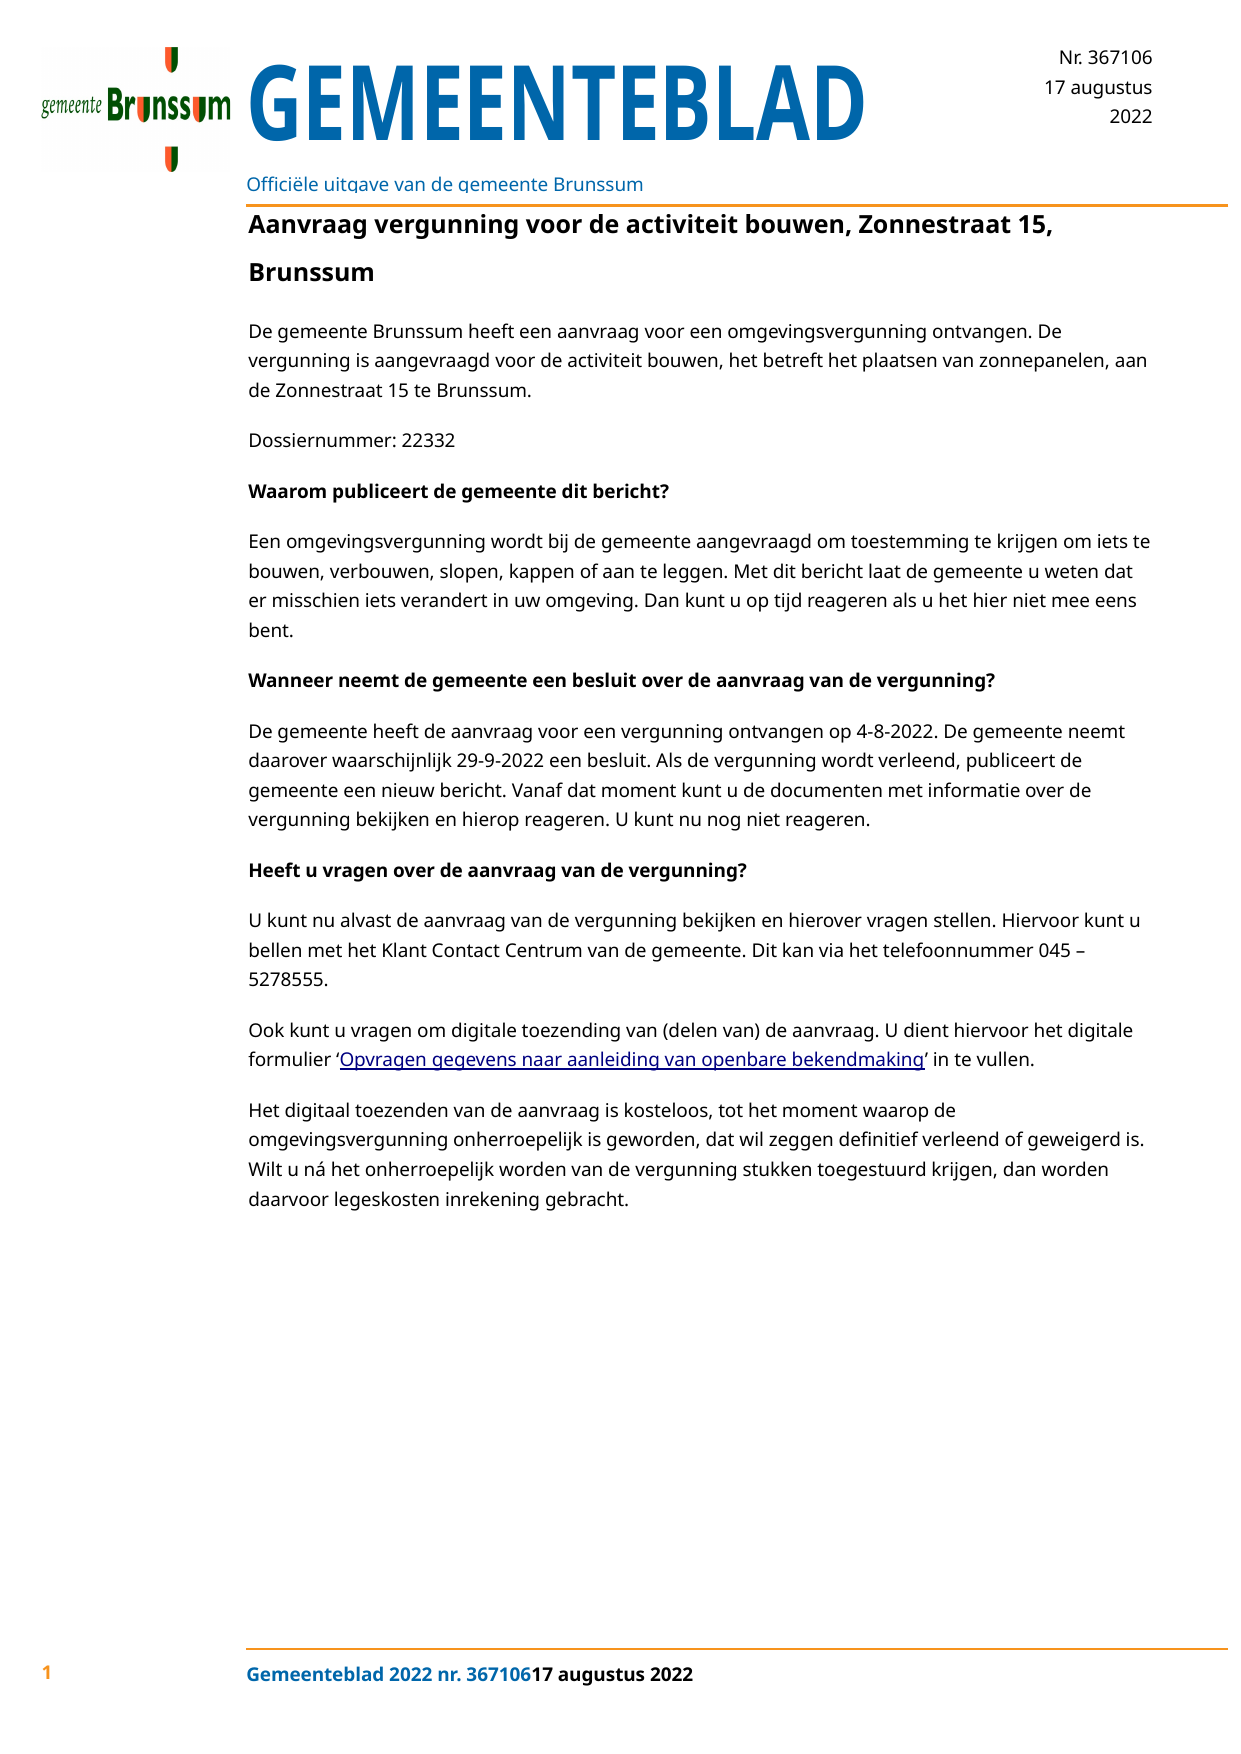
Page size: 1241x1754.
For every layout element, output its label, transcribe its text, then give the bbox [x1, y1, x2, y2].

text Ook kunt u vragen om digitale toezending van (delen van) de aanvraag. U dient hiervoor het digitale formulier ‘Opvragen gegevens naar aanleiding van openbare bekendmaking’ in te vullen. [248, 1017, 1152, 1072]
text De gemeente heeft de aanvraag voor een vergunning ontvangen op 4-8-2022. De gemeente neemt daarover waarschijnlijk 29-9-2022 een besluit. Als de vergunning wordt verleend, publiceert de gemeente een nieuw bericht. Vanaf dat moment kunt u de documenten met informatie over de vergunning bekijken en hierop reageren. U kunt nu nog niet reageren. [248, 718, 1152, 832]
text Het digitaal toezenden van de aanvraag is kosteloos, tot het moment waarop de omgevingsvergunning onherroepelijk is geworden, dat wil zeggen definitief verleend of geweigerd is. Wilt u ná het onherroepelijk worden van de vergunning stukken toegestuurd krijgen, dan worden daarvoor legeskosten inrekening gebracht. [248, 1097, 1152, 1212]
text Dossiernummer: 22332 [248, 427, 1152, 453]
text De gemeente Brunssum heeft een aanvraag voor een omgevingsvergunning ontvangen. De vergunning is aangevraagd voor de activiteit bouwen, het betreft het plaatsen van zonnepanelen, aan de Zonnestraat 15 te Brunssum. [248, 318, 1152, 403]
text Aanvraag vergunning voor de activiteit bouwen, Zonnestraat 15, Brunssum [248, 207, 1152, 288]
picture [41, 47, 231, 172]
text Wanneer neemt de gemeente een besluit over de aanvraag van de vergunning? [248, 667, 1152, 693]
text Heeft u vragen over de aanvraag van de vergunning? [248, 857, 1152, 883]
text Waarom publiceert de gemeente dit bericht? [248, 478, 1152, 504]
text U kunt nu alvast de aanvraag van de vergunning bekijken en hierover vragen stellen. Hiervoor kunt u bellen met het Klant Contact Centrum van de gemeente. Dit kan via het telefoonnummer 045 – 5278555. [248, 907, 1152, 992]
text Een omgevingsvergunning wordt bij de gemeente aangevraagd om toestemming te krijgen om iets te bouwen, verbouwen, slopen, kappen of aan te leggen. Met dit bericht laat de gemeente u weten dat er misschien iets verandert in uw omgeving. Dan kunt u op tijd reageren als u het hier niet mee eens bent. [248, 528, 1152, 643]
